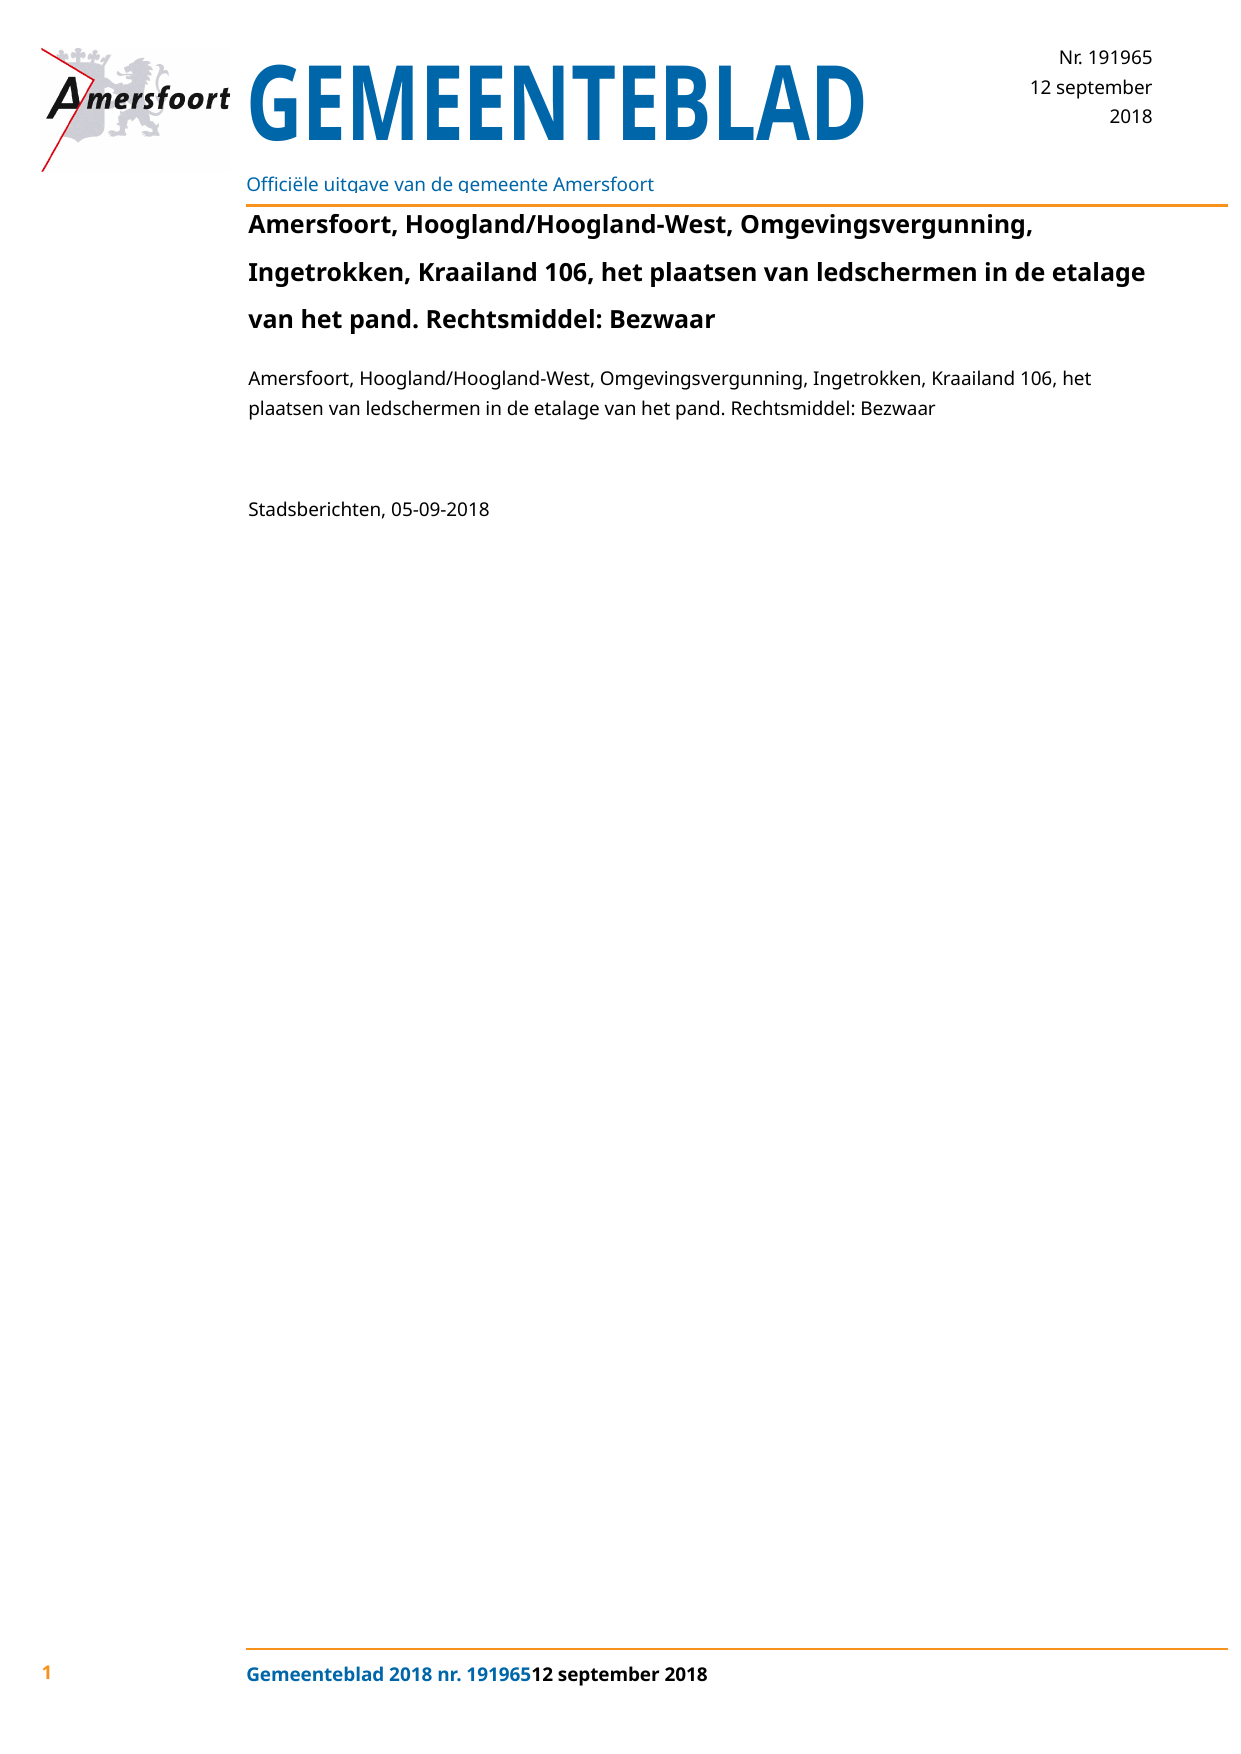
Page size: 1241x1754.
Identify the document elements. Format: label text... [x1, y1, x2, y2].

text Stadsberichten, 05-09-2018 [248, 496, 1152, 522]
text Amersfoort, Hoogland/Hoogland-West, Omgevingsvergunning, Ingetrokken, Kraailand 106, het plaatsen van ledschermen in de etalage van het pand. Rechtsmiddel: Bezwaar [248, 207, 1152, 336]
text Amersfoort, Hoogland/Hoogland-West, Omgevingsvergunning, Ingetrokken, Kraailand 106, het plaatsen van ledschermen in de etalage van het pand. Rechtsmiddel: Bezwaar [248, 366, 1152, 421]
picture [41, 47, 231, 172]
